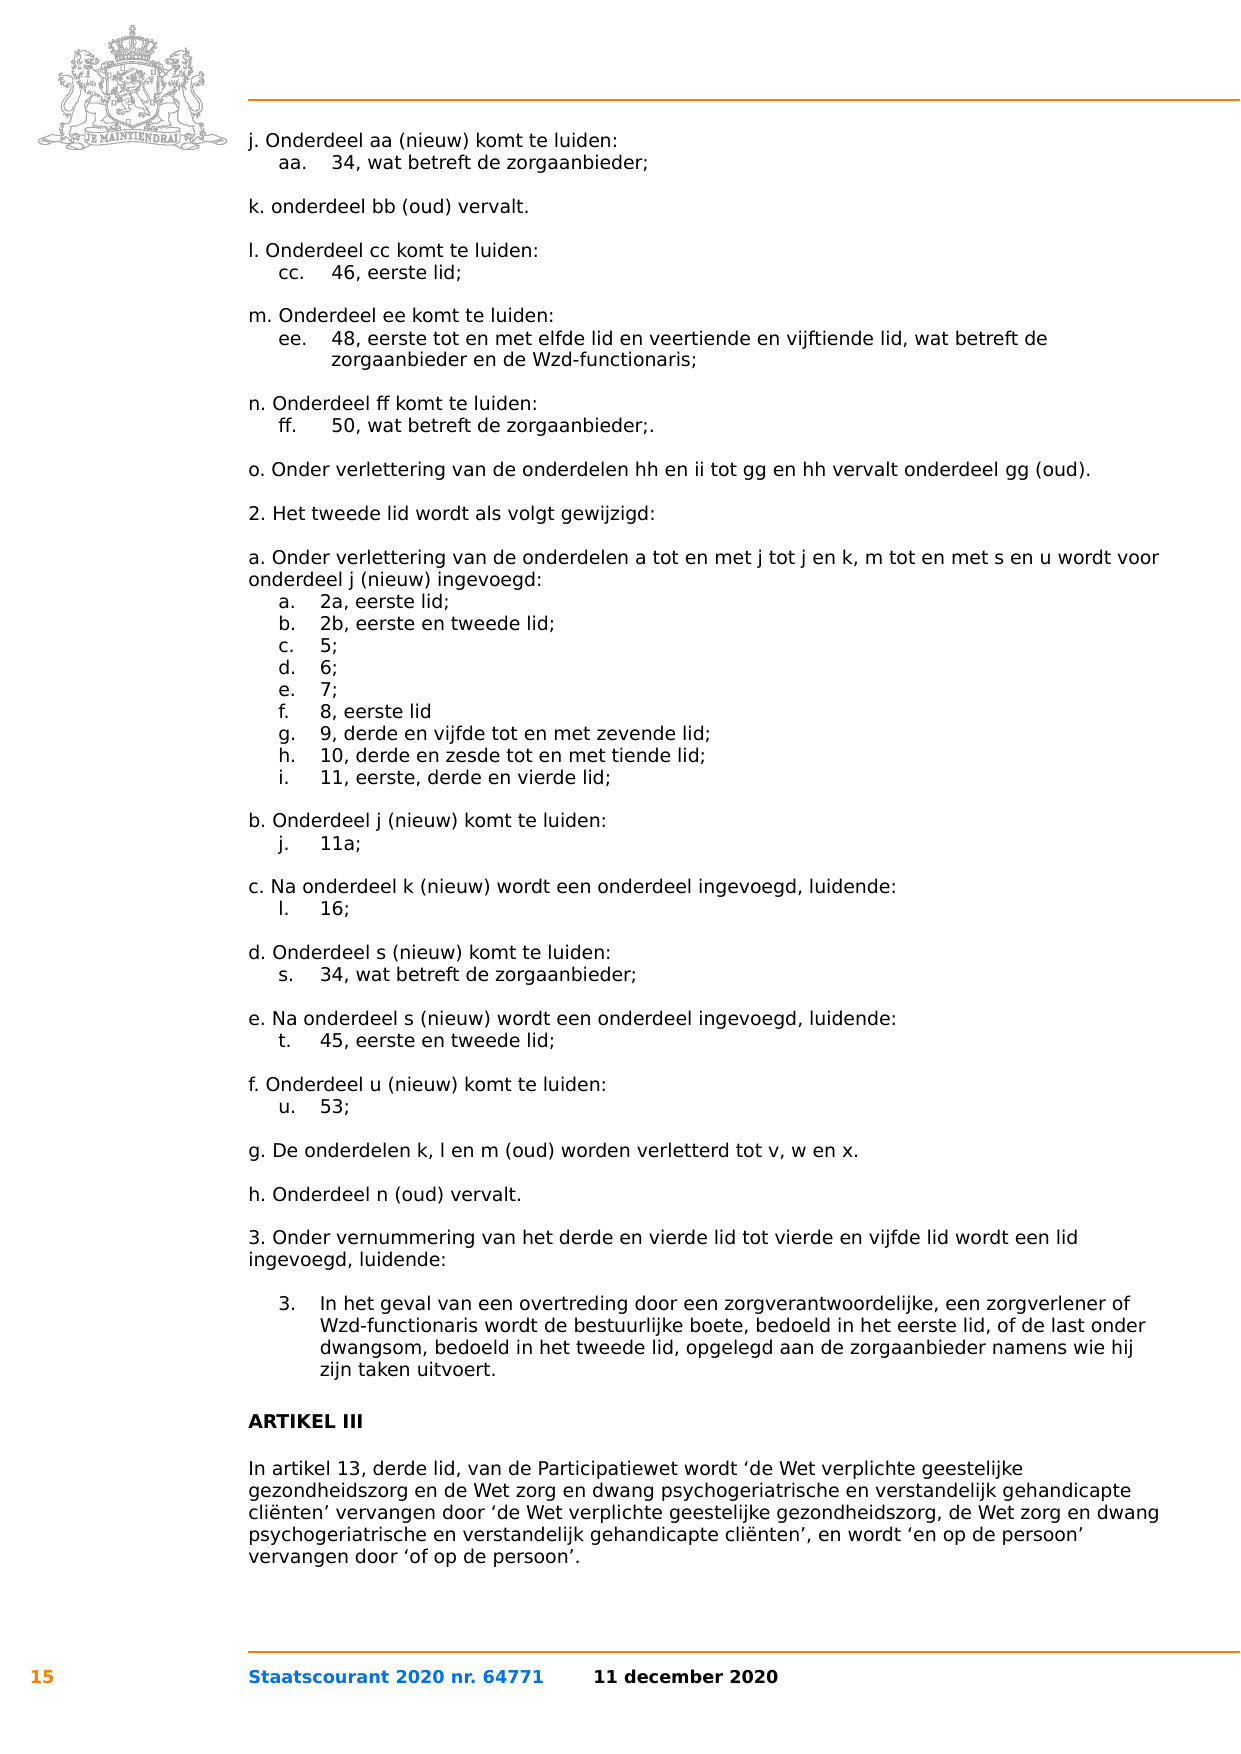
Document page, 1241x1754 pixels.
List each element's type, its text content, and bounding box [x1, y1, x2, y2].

text In artikel 13, derde lid, van de Participatiewet wordt ‘de Wet verplichte geestelijke gezondheidszorg en de Wet zorg en dwang psychogeriatrische en verstandelijk gehandicapte cliënten’ vervangen door ‘de Wet verplichte geestelijke gezondheidszorg, de Wet zorg en dwang psychogeriatrische en verstandelijk gehandicapte cliënten’, en wordt ‘en op de persoon’ vervangen door ‘of op de persoon’. [248, 1458, 1163, 1568]
text k. onderdeel bb (oud) vervalt. [248, 196, 1163, 218]
text d. Onderdeel s (nieuw) komt te luiden: [248, 942, 1163, 964]
text ee. 48, eerste tot en met elfde lid en veertiende en vijftiende lid, wat betreft de zorgaanbieder en de Wzd-functionaris; [278, 327, 1163, 371]
text f. 8, eerste lid [278, 701, 1163, 723]
text l. 16; [278, 898, 1163, 920]
text t. 45, eerste en tweede lid; [278, 1030, 1163, 1052]
text g. 9, derde en vijfde tot en met zevende lid; [278, 723, 1163, 744]
text u. 53; [278, 1096, 1163, 1118]
text d. 6; [278, 657, 1163, 679]
text 3. Onder vernummering van het derde en vierde lid tot vierde en vijfde lid wordt een lid ingevoegd, luidende: [248, 1227, 1163, 1271]
text 2. Het tweede lid wordt als volgt gewijzigd: [248, 503, 1163, 525]
text cc. 46, eerste lid; [278, 262, 1163, 283]
text i. 11, eerste, derde en vierde lid; [278, 767, 1163, 788]
text j. Onderdeel aa (nieuw) komt te luiden: [248, 130, 1163, 152]
text a. 2a, eerste lid; [278, 591, 1163, 613]
text b. 2b, eerste en tweede lid; [278, 613, 1163, 635]
text l. Onderdeel cc komt te luiden: [248, 239, 1163, 262]
subtitle ARTIKEL III [248, 1411, 1163, 1433]
text e. 7; [278, 679, 1163, 701]
text e. Na onderdeel s (nieuw) wordt een onderdeel ingevoegd, luidende: [248, 1008, 1163, 1030]
text h. 10, derde en zesde tot en met tiende lid; [278, 744, 1163, 767]
text m. Onderdeel ee komt te luiden: [248, 305, 1163, 327]
text aa. 34, wat betreft de zorgaanbieder; [278, 152, 1163, 174]
text c. Na onderdeel k (nieuw) wordt een onderdeel ingevoegd, luidende: [248, 876, 1163, 898]
text 3. In het geval van een overtreding door een zorgverantwoordelijke, een zorgverlener of Wzd-functionaris wordt de bestuurlijke boete, bedoeld in het eerste lid, of de last onder dwangsom, bedoeld in het tweede lid, opgelegd aan de zorgaanbieder namens wie hij zijn taken uitvoert. [278, 1293, 1163, 1381]
picture [38, 25, 227, 150]
text b. Onderdeel j (nieuw) komt te luiden: [248, 810, 1163, 832]
text c. 5; [278, 635, 1163, 657]
text j. 11a; [278, 832, 1163, 854]
text n. Onderdeel ff komt te luiden: [248, 393, 1163, 415]
text f. Onderdeel u (nieuw) komt te luiden: [248, 1074, 1163, 1096]
text o. Onder verlettering van de onderdelen hh en ii tot gg en hh vervalt onderdeel gg (oud). [248, 459, 1163, 481]
text h. Onderdeel n (oud) vervalt. [248, 1183, 1163, 1205]
text g. De onderdelen k, l en m (oud) worden verletterd tot v, w en x. [248, 1139, 1163, 1162]
text ff. 50, wat betreft de zorgaanbieder;. [278, 415, 1163, 437]
text a. Onder verlettering van de onderdelen a tot en met j tot j en k, m tot en met s en u wordt voor onderdeel j (nieuw) ingevoegd: [248, 547, 1163, 591]
text s. 34, wat betreft de zorgaanbieder; [278, 964, 1163, 986]
